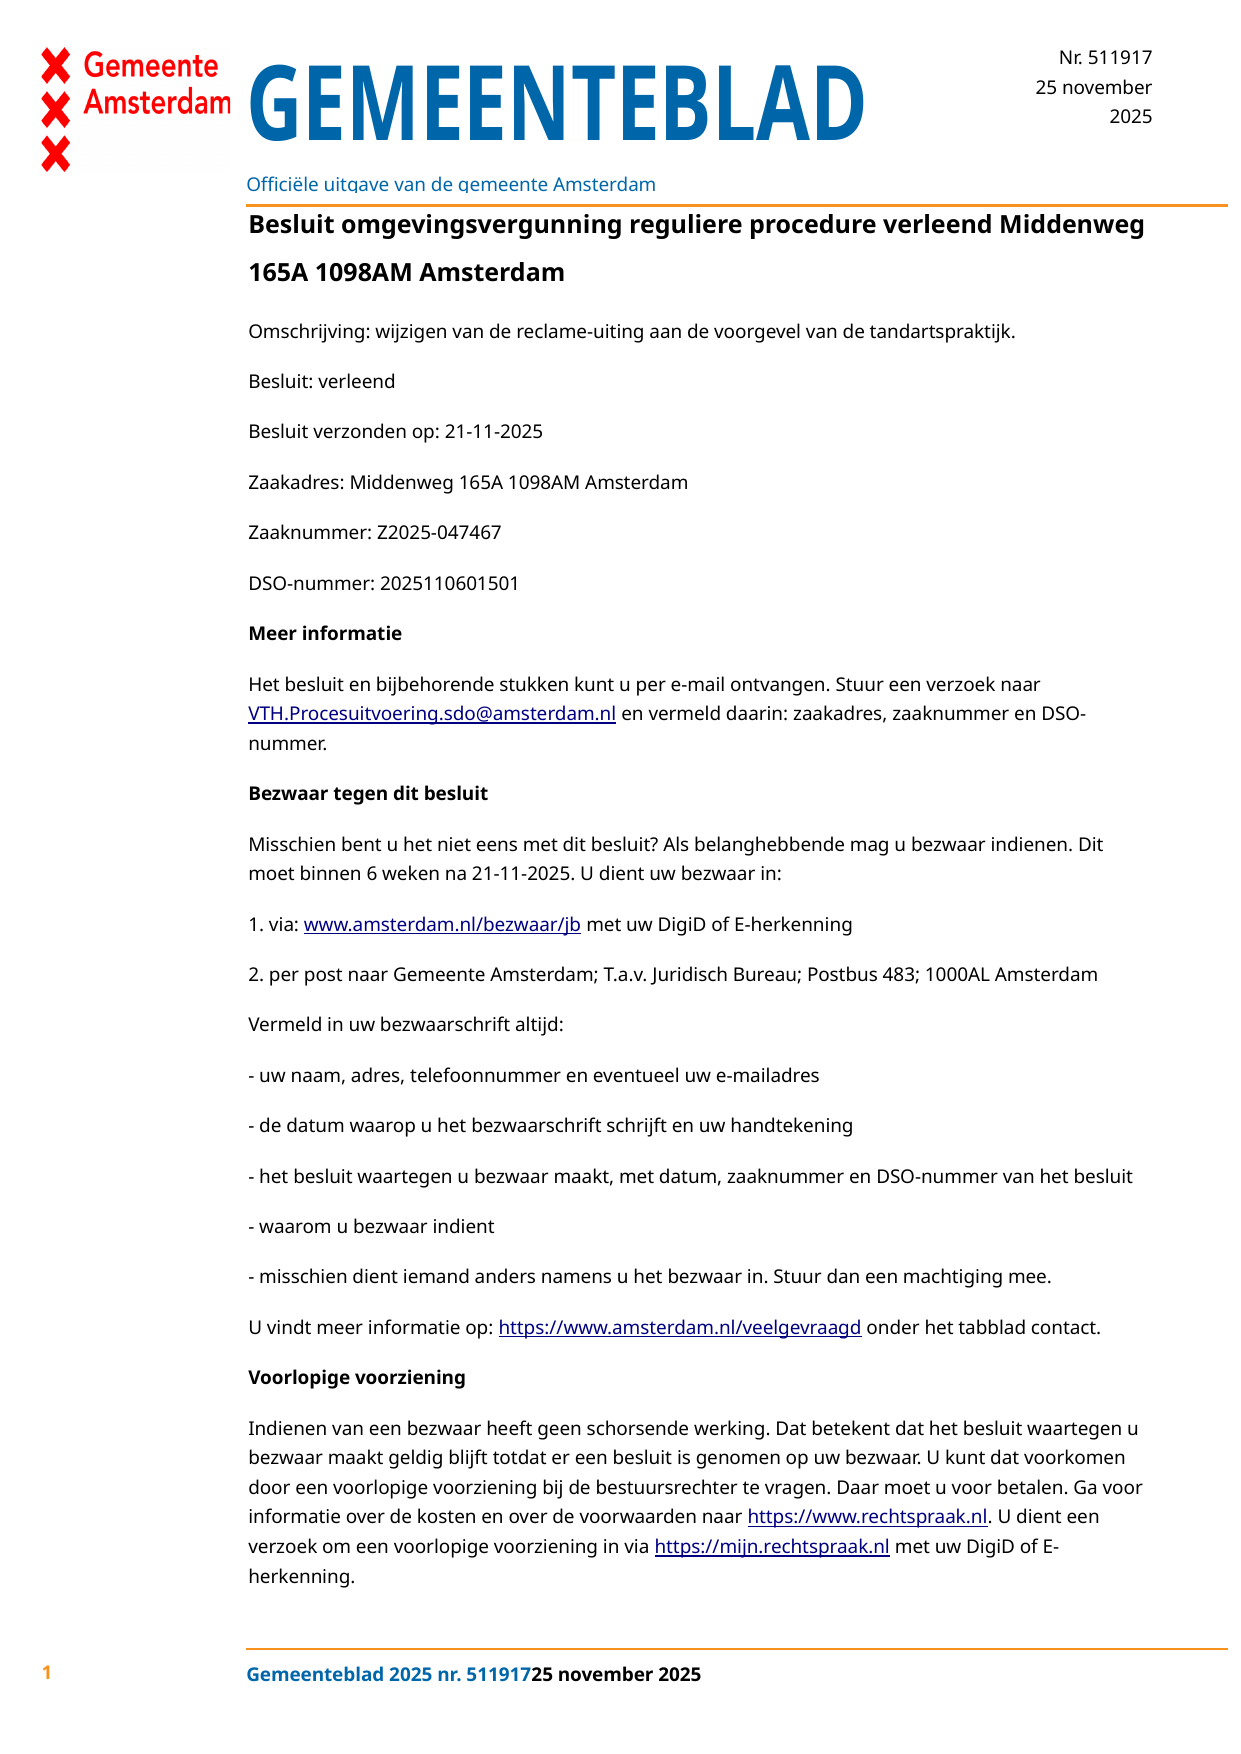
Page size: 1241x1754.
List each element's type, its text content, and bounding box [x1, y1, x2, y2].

text Misschien bent u het niet eens met dit besluit? Als belanghebbende mag u bezwaar indienen. Dit moet binnen 6 weken na 21-11-2025. U dient uw bezwaar in: [248, 831, 1152, 886]
text Indienen van een bezwaar heeft geen schorsende werking. Dat betekent dat het besluit waartegen u bezwaar maakt geldig blijft totdat er een besluit is genomen op uw bezwaar. U kunt dat voorkomen door een voorlopige voorziening bij de bestuursrechter te vragen. Daar moet u voor betalen. Ga voor informatie over de kosten en over de voorwaarden naar https://www.rechtspraak.nl. U dient een verzoek om een voorlopige voorziening in via https://mijn.rechtspraak.nl met uw DigiD of E-herkenning. [248, 1415, 1152, 1589]
text Omschrijving: wijzigen van de reclame-uiting aan de voorgevel van de tandartspraktijk. [248, 318, 1152, 344]
text 1. via: www.amsterdam.nl/bezwaar/jb met uw DigiD of E-herkenning [248, 911, 1152, 937]
text Zaaknummer: Z2025-047467 [248, 519, 1152, 545]
text Het besluit en bijbehorende stukken kunt u per e-mail ontvangen. Stuur een verzoek naar VTH.Procesuitvoering.sdo@amsterdam.nl en vermeld daarin: zaakadres, zaaknummer en DSO-nummer. [248, 671, 1152, 756]
text - misschien dient iemand anders namens u het bezwaar in. Stuur dan een machtiging mee. [248, 1264, 1152, 1289]
text Vermeld in uw bezwaarschrift altijd: [248, 1012, 1152, 1037]
picture [41, 47, 231, 172]
text DSO-nummer: 2025110601501 [248, 570, 1152, 596]
text - uw naam, adres, telefoonnummer en eventueel uw e-mailadres [248, 1062, 1152, 1088]
text Meer informatie [248, 620, 1152, 646]
text Besluit omgevingsvergunning reguliere procedure verleend Middenweg 165A 1098AM Amsterdam [248, 207, 1152, 288]
text Zaakadres: Middenweg 165A 1098AM Amsterdam [248, 469, 1152, 495]
text Besluit verzonden op: 21-11-2025 [248, 419, 1152, 444]
text 2. per post naar Gemeente Amsterdam; T.a.v. Juridisch Bureau; Postbus 483; 1000AL Amsterdam [248, 961, 1152, 987]
text U vindt meer informatie op: https://www.amsterdam.nl/veelgevraagd onder het tabblad contact. [248, 1314, 1152, 1340]
text Voorlopige voorziening [248, 1364, 1152, 1390]
text - waarom u bezwaar indient [248, 1213, 1152, 1239]
text Bezwaar tegen dit besluit [248, 780, 1152, 806]
text Besluit: verleend [248, 368, 1152, 394]
text - het besluit waartegen u bezwaar maakt, met datum, zaaknummer en DSO-nummer van het besluit [248, 1163, 1152, 1189]
text - de datum waarop u het bezwaarschrift schrijft en uw handtekening [248, 1112, 1152, 1138]
